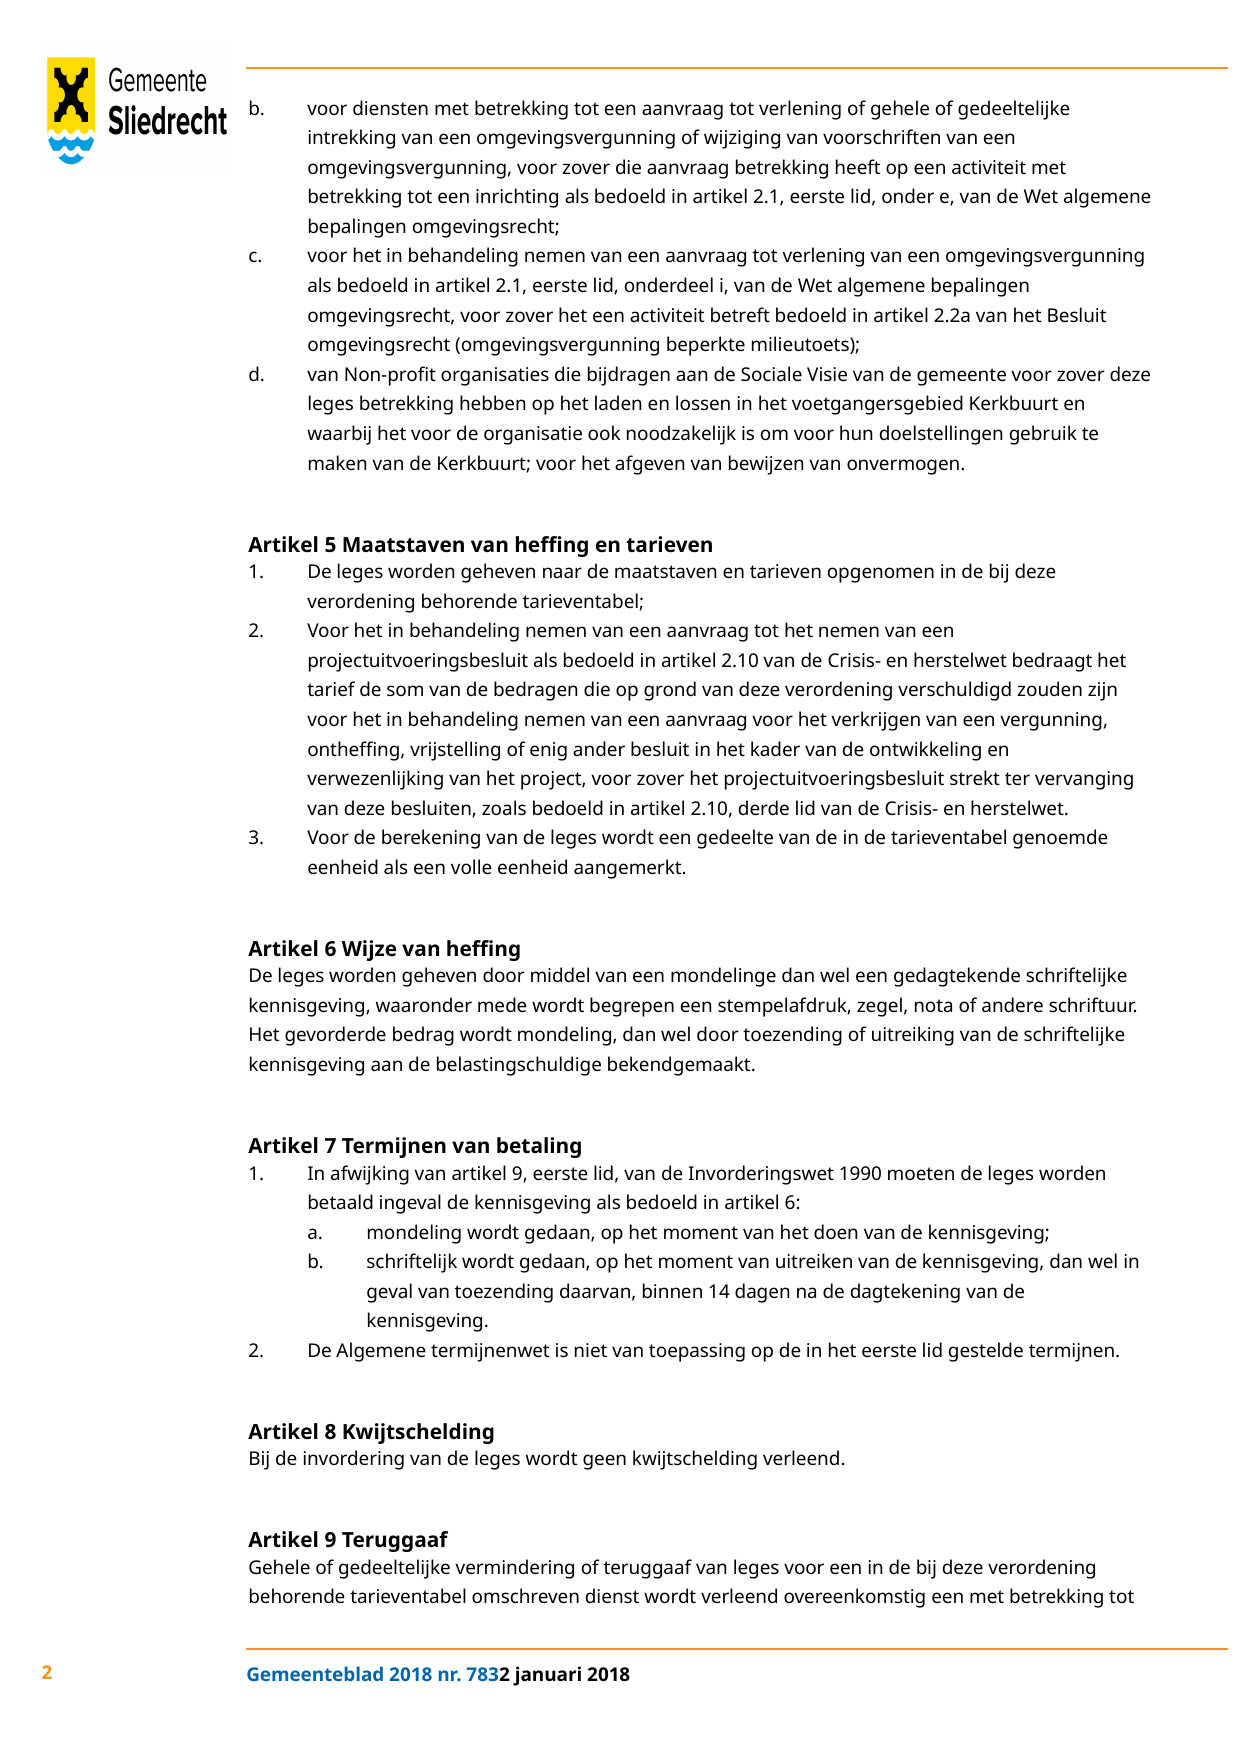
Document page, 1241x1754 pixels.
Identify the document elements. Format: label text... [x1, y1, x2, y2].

text De leges worden geheven door middel van een mondelinge dan wel een gedagtekende schriftelijke kennisgeving, waaronder mede wordt begrepen een stempelafdruk, zegel, nota of andere schriftuur. Het gevorderde bedrag wordt mondeling, dan wel door toezending of uitreiking van de schriftelijke kennisgeving aan de belastingschuldige bekendgemaakt. [248, 962, 1152, 1077]
list In afwijking van artikel 9, eerste lid, van de Invorderingswet 1990 moeten de leges worden betaald ingeval de kennisgeving als bedoeld in artikel 6: [248, 1160, 1152, 1215]
text Artikel 7 Termijnen van betaling [248, 1131, 1152, 1160]
list van Non-profit organisaties die bijdragen aan de Sociale Visie van de gemeente voor zover deze leges betrekking hebben op het laden en lossen in het voetgangersgebied Kerkbuurt en waarbij het voor de organisatie ook noodzakelijk is om voor hun doelstellingen gebruik te maken van de Kerkbuurt; voor het afgeven van bewijzen van onvermogen. [248, 361, 1152, 476]
list Voor het in behandeling nemen van een aanvraag tot het nemen van een projectuitvoeringsbesluit als bedoeld in artikel 2.10 van de Crisis- en herstelwet bedraagt het tarief de som van de bedragen die op grond van deze verordening verschuldigd zouden zijn voor het in behandeling nemen van een aanvraag voor het verkrijgen van een vergunning, ontheffing, vrijstelling of enig ander besluit in het kader van de ontwikkeling en verwezenlijking van het project, voor zover het projectuitvoeringsbesluit strekt ter vervanging van deze besluiten, zoals bedoeld in artikel 2.10, derde lid van de Crisis- en herstelwet. [248, 617, 1152, 821]
list De Algemene termijnenwet is niet van toepassing op de in het eerste lid gestelde termijnen. [248, 1337, 1152, 1363]
list Voor de berekening van de leges wordt een gedeelte van de in de tarieventabel genoemde eenheid als een volle eenheid aangemerkt. [248, 824, 1152, 880]
text Bij de invordering van de leges wordt geen kwijtschelding verleend. [248, 1446, 1152, 1471]
text Artikel 8 Kwijtschelding [248, 1417, 1152, 1446]
list mondeling wordt gedaan, op het moment van het doen van de kennisgeving; [307, 1219, 1152, 1244]
list De leges worden geheven naar de maatstaven en tarieven opgenomen in de bij deze verordening behorende tarieventabel; [248, 558, 1152, 613]
text Artikel 6 Wijze van heffing [248, 934, 1152, 962]
text Artikel 5 Maatstaven van heffing en tarieven [248, 530, 1152, 558]
text Artikel 9 Teruggaaf [248, 1526, 1152, 1554]
picture [41, 47, 231, 172]
list voor het in behandeling nemen van een aanvraag tot verlening van een omgevingsvergunning als bedoeld in artikel 2.1, eerste lid, onderdeel i, van de Wet algemene bepalingen omgevingsrecht, voor zover het een activiteit betreft bedoeld in artikel 2.2a van het Besluit omgevingsrecht (omgevingsvergunning beperkte milieutoets); [248, 243, 1152, 357]
text Gehele of gedeeltelijke vermindering of teruggaaf van leges voor een in de bij deze verordening behorende tarieventabel omschreven dienst wordt verleend overeenkomstig een met betrekking tot [248, 1554, 1152, 1609]
list voor diensten met betrekking tot een aanvraag tot verlening of gehele of gedeeltelijke intrekking van een omgevingsvergunning of wijziging van voorschriften van een omgevingsvergunning, voor zover die aanvraag betrekking heeft op een activiteit met betrekking tot een inrichting als bedoeld in artikel 2.1, eerste lid, onder e, van de Wet algemene bepalingen omgevingsrecht; [248, 95, 1152, 239]
list schriftelijk wordt gedaan, op het moment van uitreiken van de kennisgeving, dan wel in geval van toezending daarvan, binnen 14 dagen na de dagtekening van de kennisgeving. [307, 1248, 1152, 1333]
